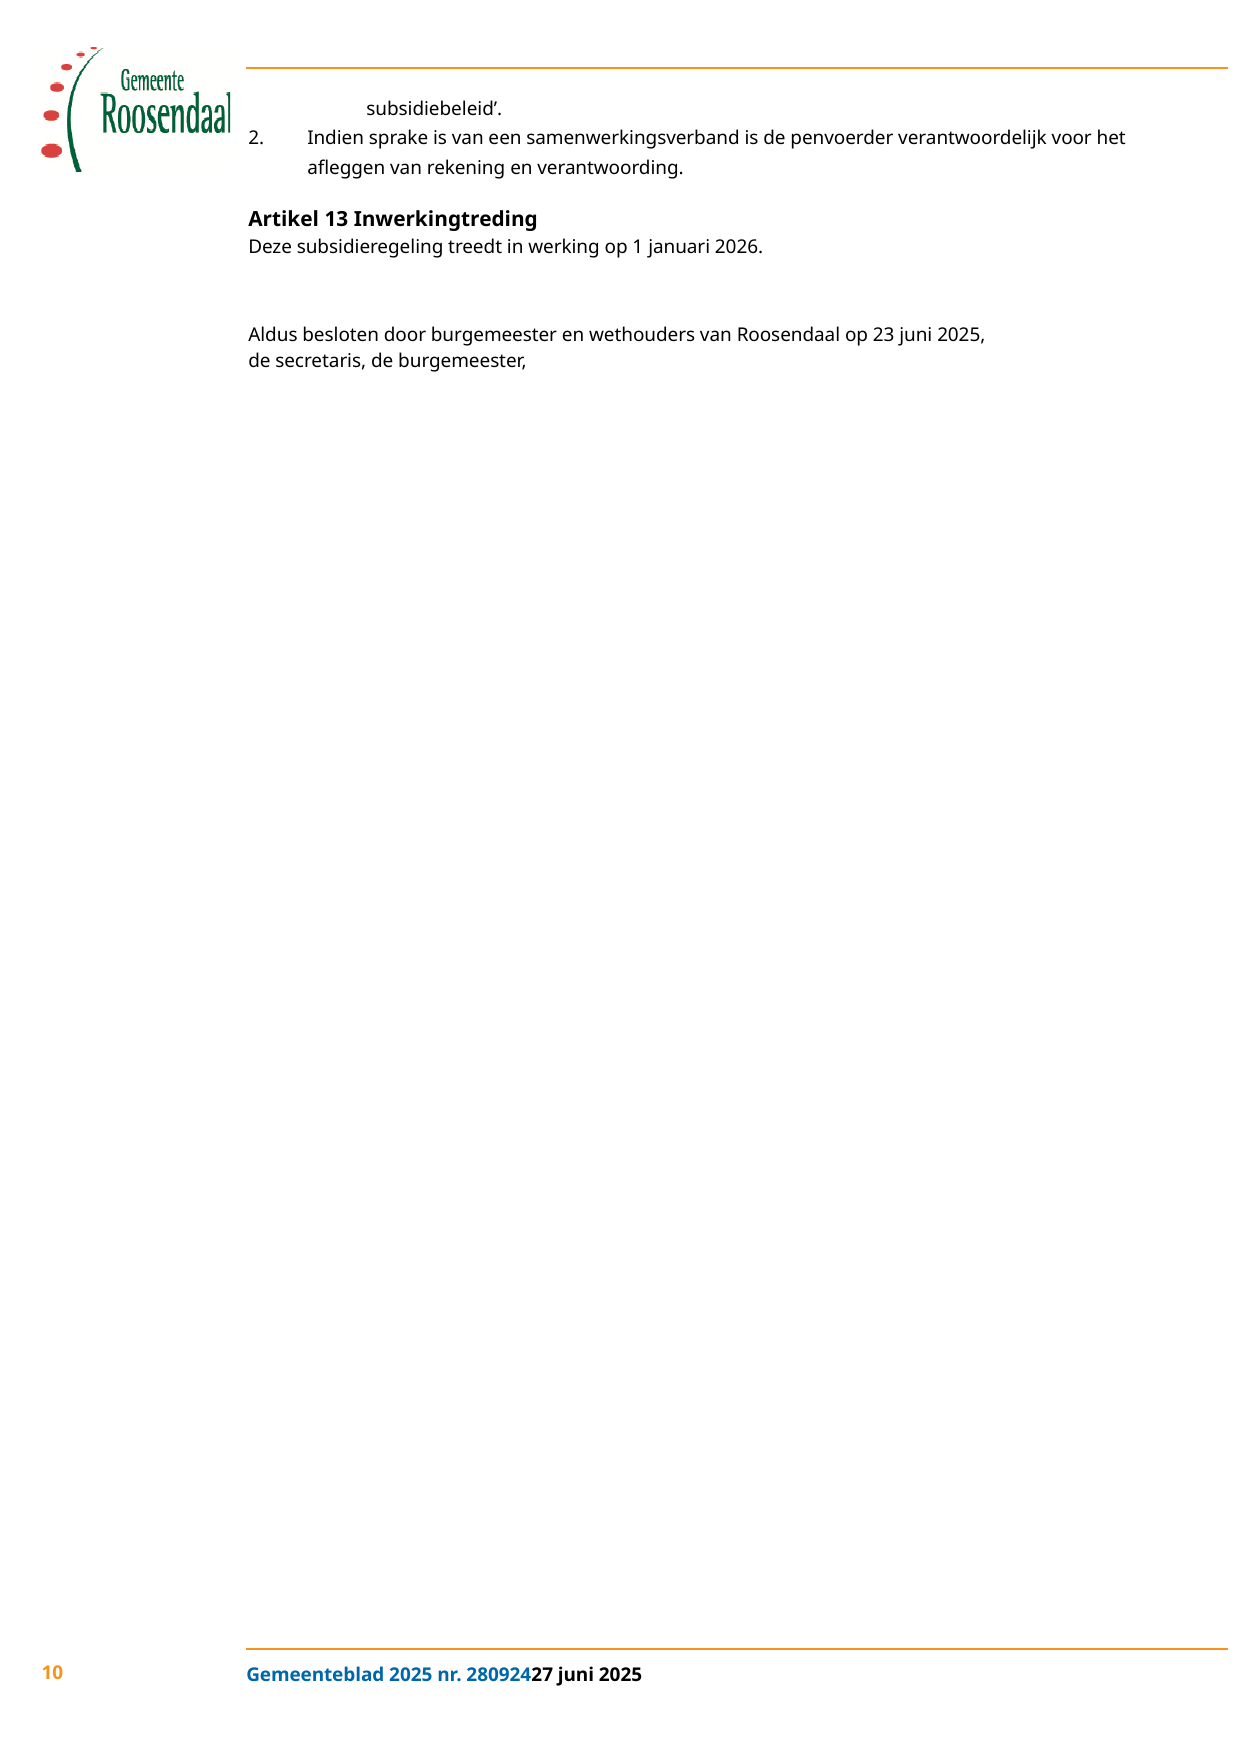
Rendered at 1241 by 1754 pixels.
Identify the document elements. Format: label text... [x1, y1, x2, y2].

text Artikel 13 Inwerkingtreding [248, 204, 1152, 233]
list subsidiebeleid’. [307, 95, 1152, 121]
picture [41, 47, 231, 172]
text de secretaris, de burgemeester, [248, 347, 1152, 373]
text Aldus besloten door burgemeester en wethouders van Roosendaal op 23 juni 2025, [248, 322, 1152, 347]
list Indien sprake is van een samenwerkingsverband is de penvoerder verantwoordelijk voor het afleggen van rekening en verantwoording. [248, 124, 1152, 180]
text Deze subsidieregeling treedt in werking op 1 januari 2026. [248, 233, 1152, 258]
